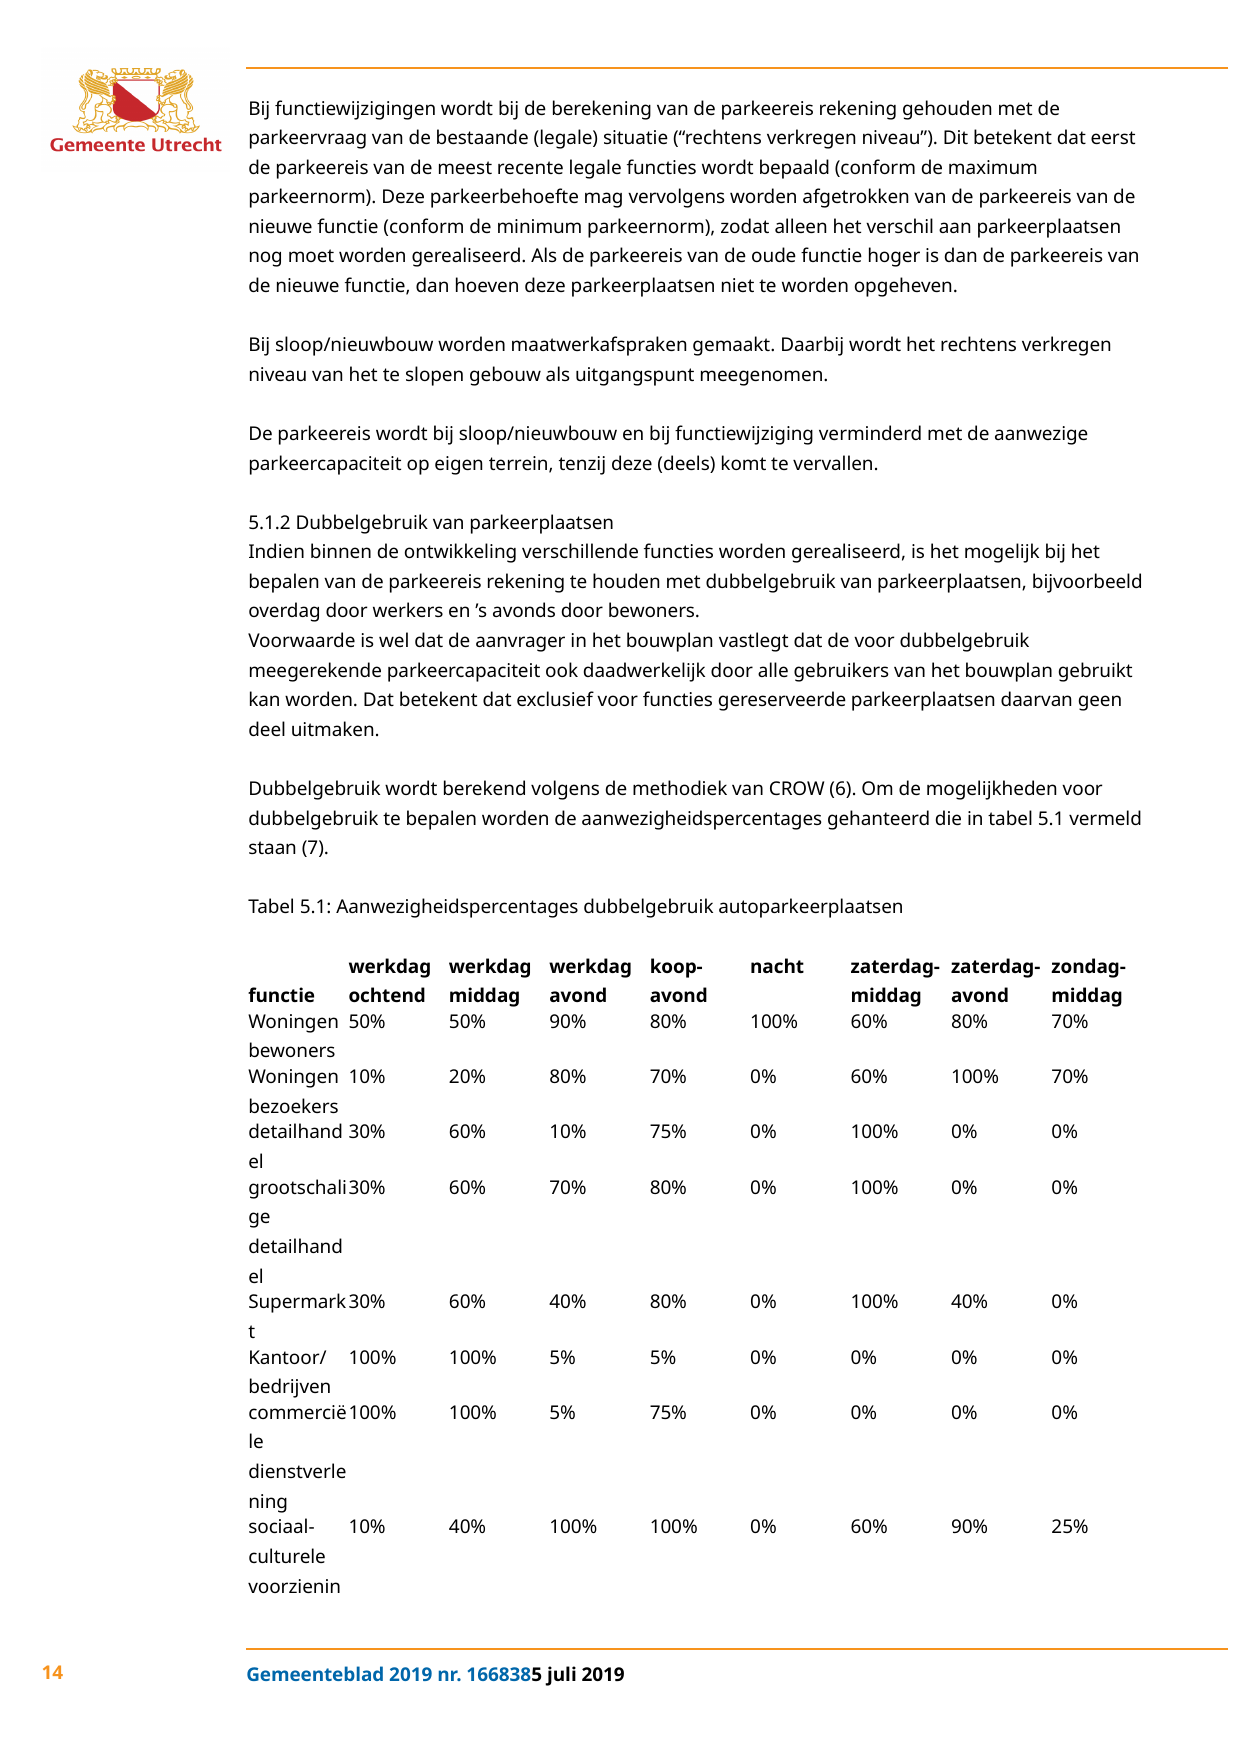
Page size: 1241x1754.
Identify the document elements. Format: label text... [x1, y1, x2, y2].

table_cell 0% [1051, 1174, 1152, 1288]
table_cell 5% [549, 1399, 649, 1514]
table_cell 80% [951, 1008, 1051, 1063]
table_header werkdag avond [549, 953, 649, 1008]
table_cell 100% [348, 1344, 449, 1399]
table_header functie [248, 953, 348, 1008]
table_cell 0% [951, 1399, 1051, 1514]
table_cell 90% [549, 1008, 649, 1063]
table_cell 40% [449, 1514, 549, 1598]
table_cell Kantoor/bedrijven [248, 1344, 348, 1399]
text Bij sloop/nieuwbouw worden maatwerkafspraken gemaakt. Daarbij wordt het rechtens verkregen niveau van het te slopen gebouw als uitgangspunt meegenomen. [248, 331, 1152, 387]
table_cell 100% [348, 1399, 449, 1514]
table_cell 60% [850, 1514, 951, 1598]
text 5.1.2 Dubbelgebruik van parkeerplaatsen [248, 509, 1152, 535]
table_cell 60% [449, 1119, 549, 1174]
text Voorwaarde is wel dat de aanvrager in het bouwplan vastlegt dat de voor dubbelgebruik meegerekende parkeercapaciteit ook daadwerkelijk door alle gebruikers van het bouwplan gebruikt kan worden. Dat betekent dat exclusief voor functies gereserveerde parkeerplaatsen daarvan geen deel uitmaken. [248, 627, 1152, 742]
picture [41, 47, 231, 172]
table_cell 0% [750, 1289, 850, 1344]
table_cell 0% [951, 1174, 1051, 1288]
table_header koop- avond [650, 953, 750, 1008]
table_cell 100% [850, 1119, 951, 1174]
table_cell 0% [1051, 1119, 1152, 1174]
table_cell 10% [348, 1514, 449, 1598]
text Dubbelgebruik wordt berekend volgens de methodiek van CROW (6). Om de mogelijkheden voor dubbelgebruik te bepalen worden de aanwezigheidspercentages gehanteerd die in tabel 5.1 vermeld staan (7). [248, 775, 1152, 860]
table_cell 0% [750, 1344, 850, 1399]
table_cell 100% [951, 1064, 1051, 1119]
table_header werkdag ochtend [348, 953, 449, 1008]
table_cell 30% [348, 1289, 449, 1344]
table_cell 0% [750, 1119, 850, 1174]
table_cell sociaal-culturele voorzienin [248, 1514, 348, 1598]
table_cell 70% [650, 1064, 750, 1119]
table_cell 0% [750, 1399, 850, 1514]
table_cell 100% [449, 1399, 549, 1514]
text Bij functiewijzigingen wordt bij de berekening van de parkeereis rekening gehouden met de parkeervraag van de bestaande (legale) situatie (“rechtens verkregen niveau”). Dit betekent dat eerst de parkeereis van de meest recente legale functies wordt bepaald (conform de maximum parkeernorm). Deze parkeerbehoefte mag vervolgens worden afgetrokken van de parkeereis van de nieuwe functie (conform de minimum parkeernorm), zodat alleen het verschil aan parkeerplaatsen nog moet worden gerealiseerd. Als de parkeereis van de oude functie hoger is dan de parkeereis van de nieuwe functie, dan hoeven deze parkeerplaatsen niet te worden opgeheven. [248, 95, 1152, 298]
table_cell 70% [1051, 1008, 1152, 1063]
table_cell 0% [750, 1514, 850, 1598]
table_cell 0% [951, 1344, 1051, 1399]
table_header nacht [750, 953, 850, 1008]
table_cell 5% [650, 1344, 750, 1399]
table_cell 0% [750, 1064, 850, 1119]
table_cell 100% [549, 1514, 649, 1598]
table_cell 75% [650, 1399, 750, 1514]
table_cell 30% [348, 1119, 449, 1174]
table_cell 25% [1051, 1514, 1152, 1598]
table_cell 0% [1051, 1289, 1152, 1344]
table_cell 0% [951, 1119, 1051, 1174]
text De parkeereis wordt bij sloop/nieuwbouw en bij functiewijziging verminderd met de aanwezige parkeercapaciteit op eigen terrein, tenzij deze (deels) komt te vervallen. [248, 420, 1152, 476]
table_cell detailhandel [248, 1119, 348, 1174]
table_cell 50% [348, 1008, 449, 1063]
table_cell 60% [449, 1289, 549, 1344]
table_cell 70% [549, 1174, 649, 1288]
table_cell 0% [850, 1399, 951, 1514]
table_cell 20% [449, 1064, 549, 1119]
table_header zondag- middag [1051, 953, 1152, 1008]
table_cell Woningen bezoekers [248, 1064, 348, 1119]
table_cell 80% [650, 1174, 750, 1288]
table_cell 50% [449, 1008, 549, 1063]
table_cell 90% [951, 1514, 1051, 1598]
text Tabel 5.1: Aanwezigheidspercentages dubbelgebruik autoparkeerplaatsen [248, 893, 1152, 919]
table_header zaterdag- avond [951, 953, 1051, 1008]
table_cell 100% [850, 1174, 951, 1288]
table_cell 0% [1051, 1399, 1152, 1514]
table_cell 60% [850, 1008, 951, 1063]
table_cell grootschalige detailhandel [248, 1174, 348, 1288]
table_cell 5% [549, 1344, 649, 1399]
table_cell 10% [549, 1119, 649, 1174]
table_cell Supermarkt [248, 1289, 348, 1344]
text Indien binnen de ontwikkeling verschillende functies worden gerealiseerd, is het mogelijk bij het bepalen van de parkeereis rekening te houden met dubbelgebruik van parkeerplaatsen, bijvoorbeeld overdag door werkers en ’s avonds door bewoners. [248, 538, 1152, 623]
table_cell 75% [650, 1119, 750, 1174]
table_header werkdag middag [449, 953, 549, 1008]
table_cell 0% [850, 1344, 951, 1399]
table_cell 60% [449, 1174, 549, 1288]
table_cell 60% [850, 1064, 951, 1119]
table_cell commerciële dienstverlening [248, 1399, 348, 1514]
table_cell 100% [750, 1008, 850, 1063]
table_cell 100% [650, 1514, 750, 1598]
table_header zaterdag- middag [850, 953, 951, 1008]
table_cell 10% [348, 1064, 449, 1119]
table_cell Woningen bewoners [248, 1008, 348, 1063]
table_cell 40% [549, 1289, 649, 1344]
table_cell 80% [650, 1008, 750, 1063]
table_cell 100% [449, 1344, 549, 1399]
table_cell 100% [850, 1289, 951, 1344]
table_cell 0% [750, 1174, 850, 1288]
table_cell 80% [650, 1289, 750, 1344]
table_cell 30% [348, 1174, 449, 1288]
table_cell 40% [951, 1289, 1051, 1344]
table_cell 80% [549, 1064, 649, 1119]
table_cell 0% [1051, 1344, 1152, 1399]
table_cell 70% [1051, 1064, 1152, 1119]
